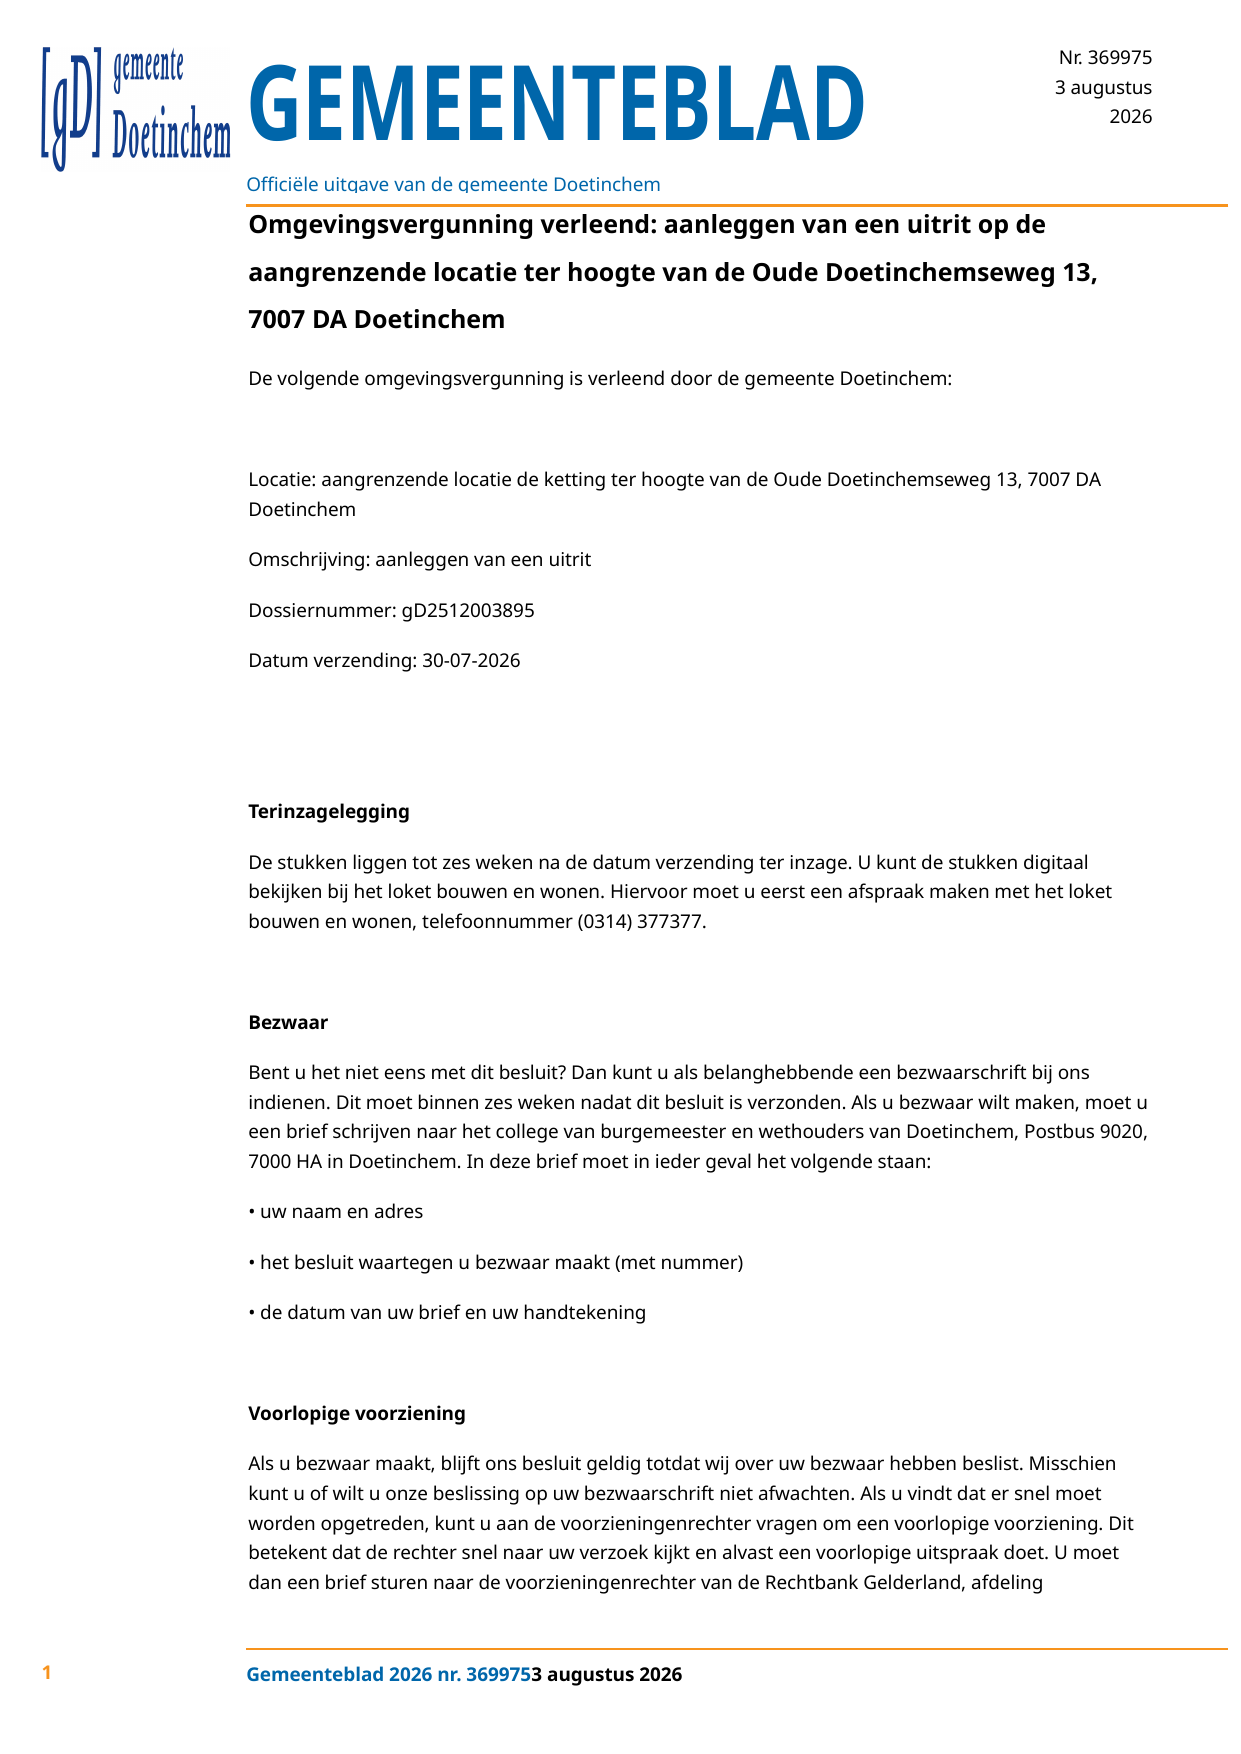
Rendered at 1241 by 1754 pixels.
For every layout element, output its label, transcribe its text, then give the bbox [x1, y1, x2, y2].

text • het besluit waartegen u bezwaar maakt (met nummer) [248, 1249, 1152, 1274]
text De stukken liggen tot zes weken na de datum verzending ter inzage. U kunt de stukken digitaal bekijken bij het loket bouwen en wonen. Hiervoor moet u eerst een afspraak maken met het loket bouwen en wonen, telefoonnummer (0314) 377377. [248, 849, 1152, 934]
text Omgevingsvergunning verleend: aanleggen van een uitrit op de aangrenzende locatie ter hoogte van de Oude Doetinchemseweg 13, 7007 DA Doetinchem [248, 207, 1152, 336]
text • de datum van uw brief en uw handtekening [248, 1299, 1152, 1325]
text Bent u het niet eens met dit besluit? Dan kunt u als belanghebbende een bezwaarschrift bij ons indienen. Dit moet binnen zes weken nadat dit besluit is verzonden. Als u bezwaar wilt maken, moet u een brief schrijven naar het college van burgemeester en wethouders van Doetinchem, Postbus 9020, 7000 HA in Doetinchem. In deze brief moet in ieder geval het volgende staan: [248, 1059, 1152, 1174]
text De volgende omgevingsvergunning is verleend door de gemeente Doetinchem: [248, 366, 1152, 391]
text Locatie: aangrenzende locatie de ketting ter hoogte van de Oude Doetinchemseweg 13, 7007 DA Doetinchem [248, 466, 1152, 522]
text Dossiernummer: gD2512003895 [248, 597, 1152, 622]
text Omschrijving: aanleggen van een uitrit [248, 546, 1152, 572]
text Als u bezwaar maakt, blijft ons besluit geldig totdat wij over uw bezwaar hebben beslist. Misschien kunt u of wilt u onze beslissing op uw bezwaarschrift niet afwachten. Als u vindt dat er snel moet worden opgetreden, kunt u aan de voorzieningenrechter vragen om een voorlopige voorziening. Dit betekent dat de rechter snel naar uw verzoek kijkt en alvast een voorlopige uitspraak doet. U moet dan een brief sturen naar de voorzieningenrechter van de Rechtbank Gelderland, afdeling [248, 1451, 1152, 1594]
text Voorlopige voorziening [248, 1400, 1152, 1426]
text Bezwaar [248, 1009, 1152, 1034]
text Terinzagelegging [248, 798, 1152, 824]
text Datum verzending: 30-07-2026 [248, 647, 1152, 673]
picture [41, 47, 231, 172]
text • uw naam en adres [248, 1198, 1152, 1224]
